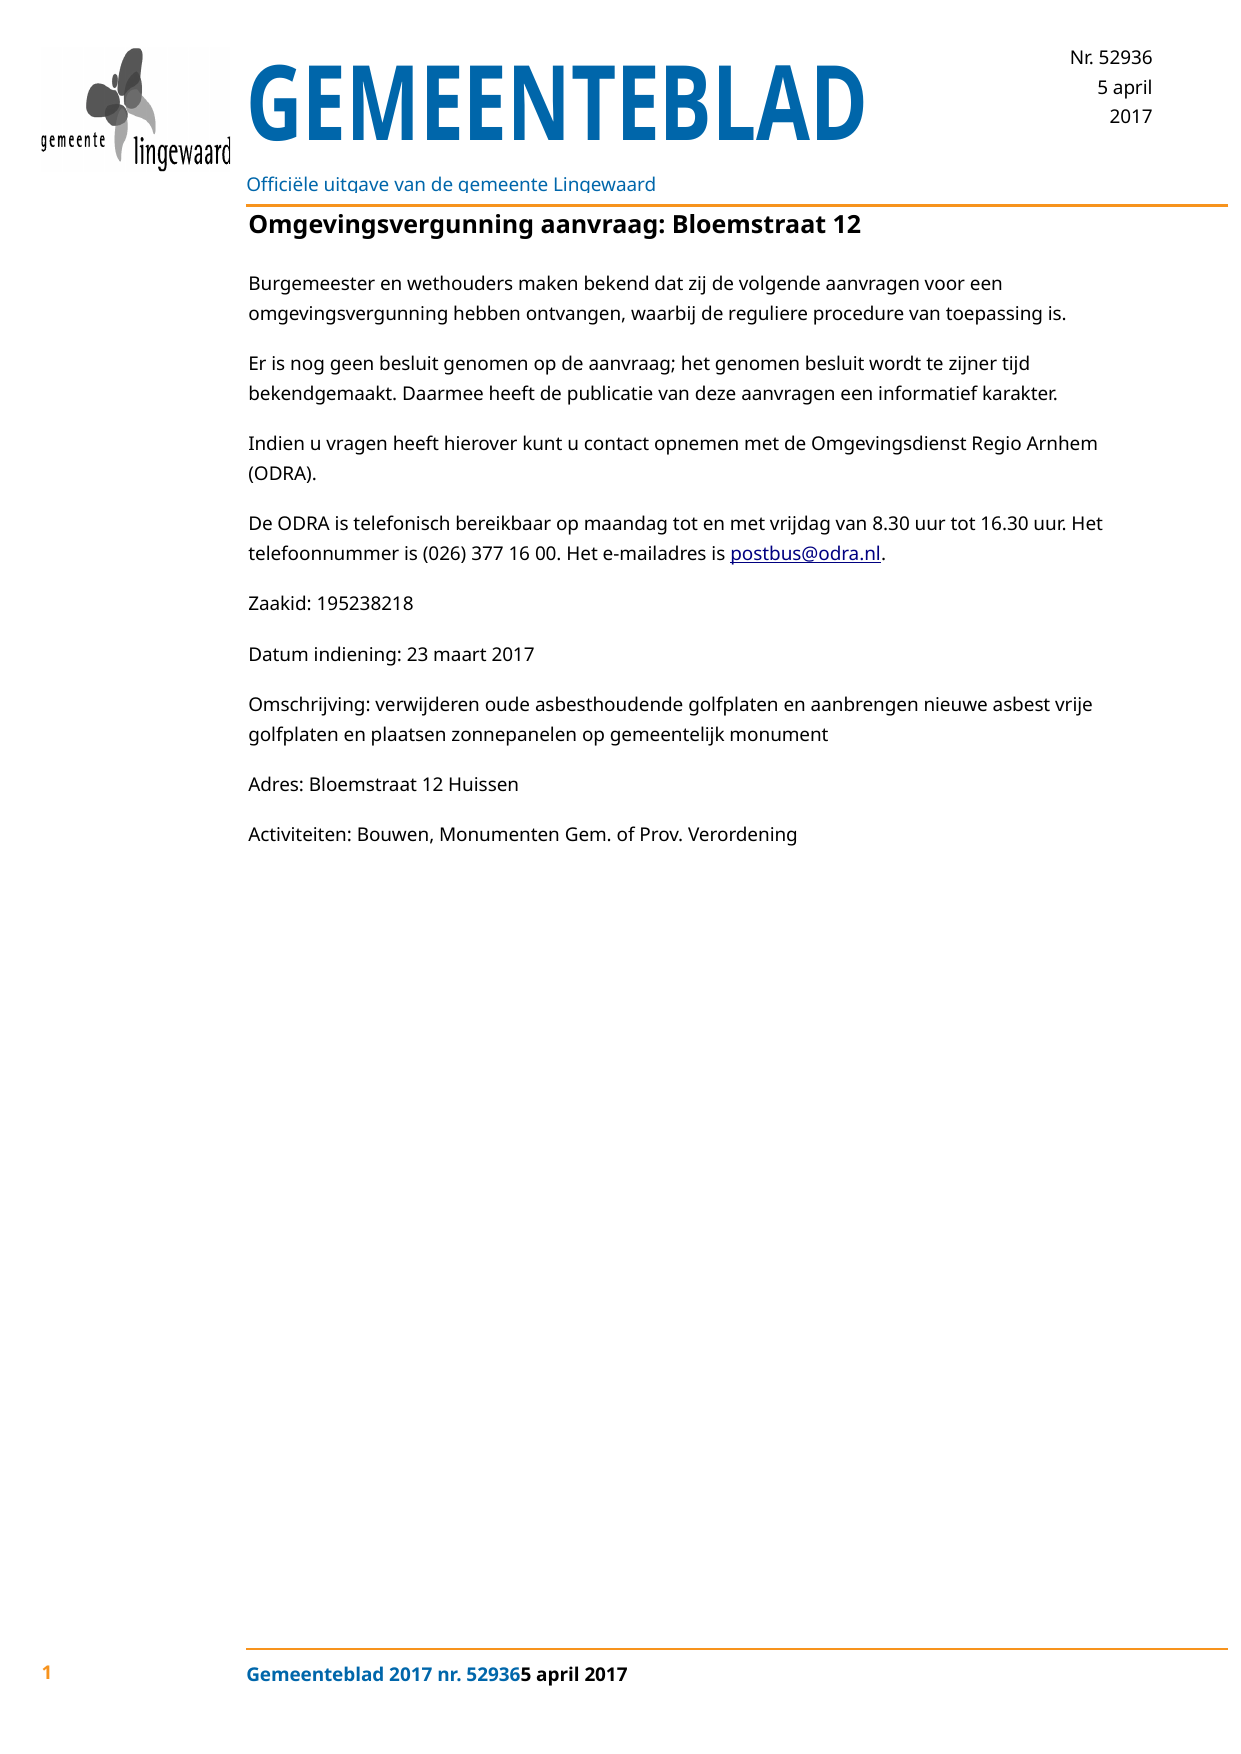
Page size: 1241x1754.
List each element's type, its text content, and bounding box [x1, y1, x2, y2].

picture [41, 47, 231, 172]
text Adres: Bloemstraat 12 Huissen [248, 771, 1152, 797]
text Activiteiten: Bouwen, Monumenten Gem. of Prov. Verordening [248, 822, 1152, 847]
text De ODRA is telefonisch bereikbaar op maandag tot en met vrijdag van 8.30 uur tot 16.30 uur. Het telefoonnummer is (026) 377 16 00. Het e-mailadres is postbus@odra.nl. [248, 510, 1152, 566]
text Er is nog geen besluit genomen op de aanvraag; het genomen besluit wordt te zijner tijd bekendgemaakt. Daarmee heeft de publicatie van deze aanvragen een informatief karakter. [248, 350, 1152, 406]
text Zaakid: 195238218 [248, 590, 1152, 616]
text Datum indiening: 23 maart 2017 [248, 641, 1152, 666]
text Omgevingsvergunning aanvraag: Bloemstraat 12 [248, 207, 1152, 241]
text Indien u vragen heeft hierover kunt u contact opnemen met de Omgevingsdienst Regio Arnhem (ODRA). [248, 430, 1152, 486]
text Burgemeester en wethouders maken bekend dat zij de volgende aanvragen voor een omgevingsvergunning hebben ontvangen, waarbij de reguliere procedure van toepassing is. [248, 270, 1152, 326]
text Omschrijving: verwijderen oude asbesthoudende golfplaten en aanbrengen nieuwe asbest vrije golfplaten en plaatsen zonnepanelen op gemeentelijk monument [248, 691, 1152, 746]
